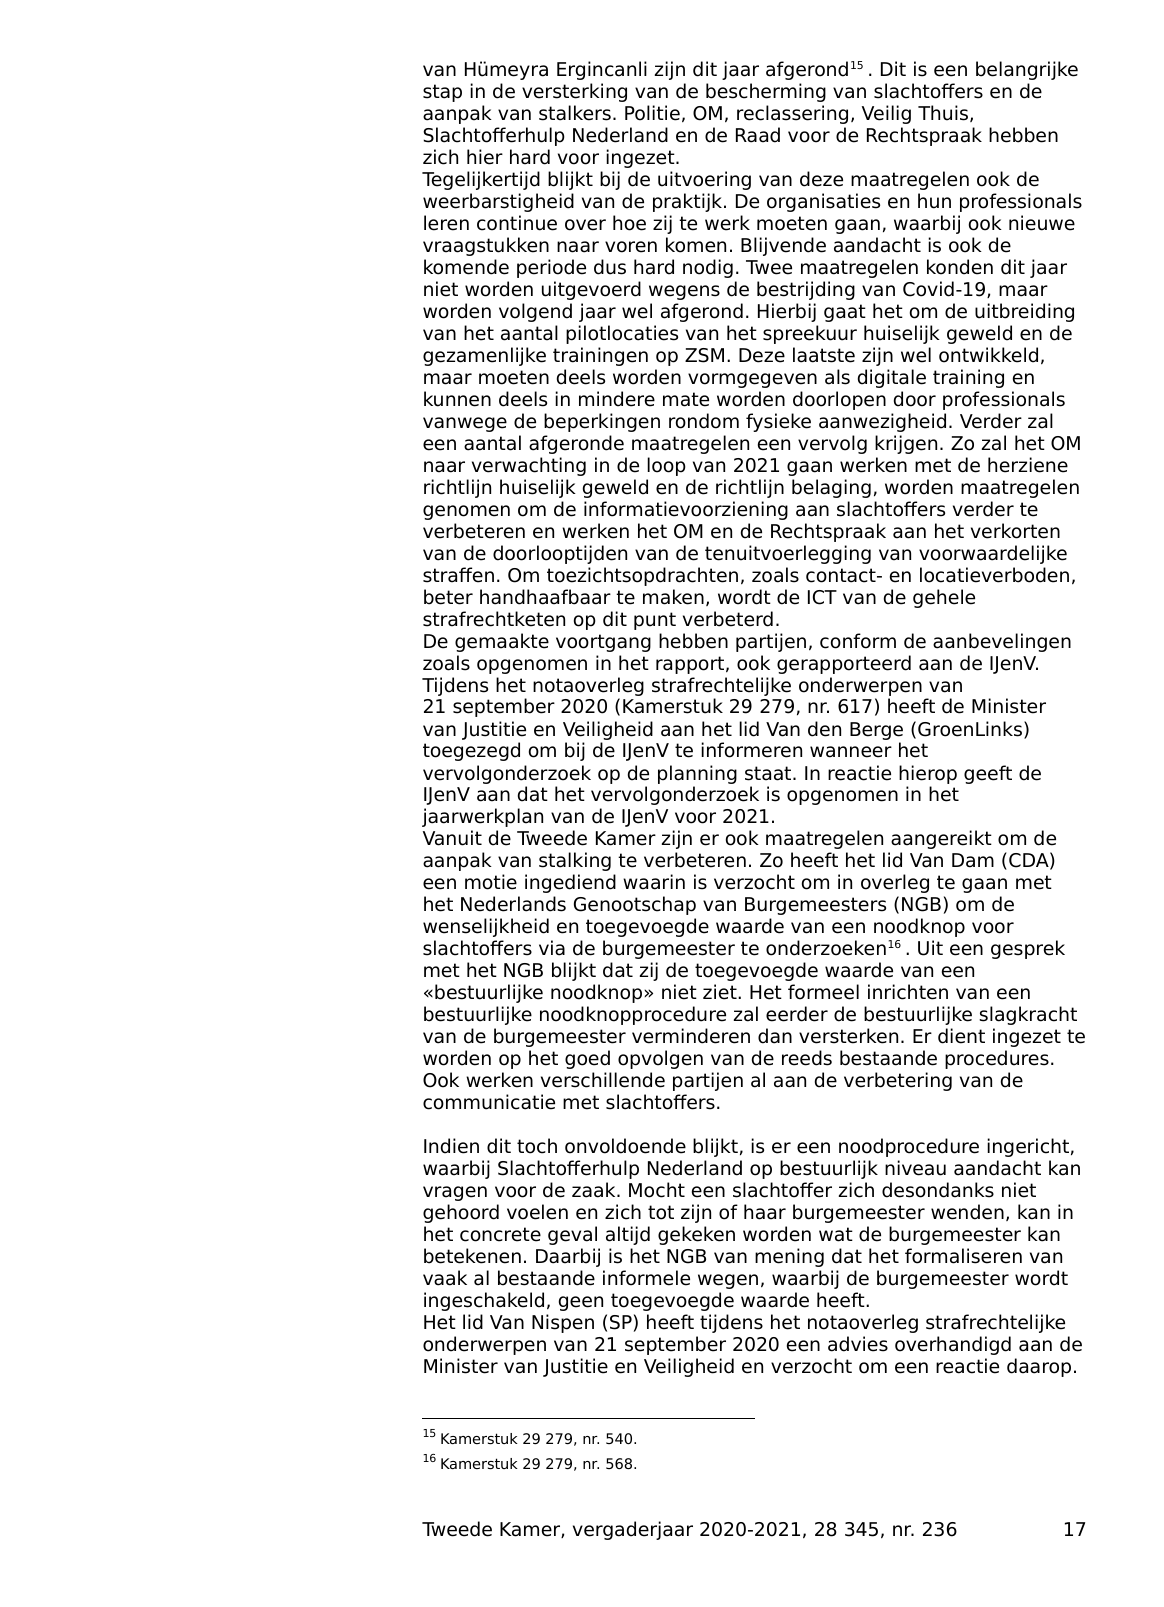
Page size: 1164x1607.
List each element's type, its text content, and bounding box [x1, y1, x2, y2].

text De gemaakte voortgang hebben partijen, conform de aanbevelingen zoals opgenomen in het rapport, ook gerapporteerd aan de IJenV. Tijdens het notaoverleg strafrechtelijke onderwerpen van 21 september 2020 (Kamerstuk 29 279, nr. 617) heeft de Minister van Justitie en Veiligheid aan het lid Van den Berge (GroenLinks) toegezegd om bij de IJenV te informeren wanneer het vervolgonderzoek op de planning staat. In reactie hierop geeft de IJenV aan dat het vervolgonderzoek is opgenomen in het jaarwerkplan van de IJenV voor 2021. [422, 631, 1087, 828]
text Het lid Van Nispen (SP) heeft tijdens het notaoverleg strafrechtelijke onderwerpen van 21 september 2020 een advies overhandigd aan de Minister van Justitie en Veiligheid en verzocht om een reactie daarop. [422, 1312, 1087, 1378]
text van Hümeyra Ergincanli zijn dit jaar afgerond. Dit is een belangrijke stap in de versterking van de bescherming van slachtoffers en de aanpak van stalkers. Politie, OM, reclassering, Veilig Thuis, Slachtofferhulp Nederland en de Raad voor de Rechtspraak hebben zich hier hard voor ingezet. [422, 59, 1087, 169]
text Kamerstuk 29 279, nr. 540. [422, 1427, 1087, 1449]
text Vanuit de Tweede Kamer zijn er ook maatregelen aangereikt om de aanpak van stalking te verbeteren. Zo heeft het lid Van Dam (CDA) een motie ingediend waarin is verzocht om in overleg te gaan met het Nederlands Genootschap van Burgemeesters (NGB) om de wenselijkheid en toegevoegde waarde van een noodknop voor slachtoffers via de burgemeester te onderzoeken. Uit een gesprek met het NGB blijkt dat zij de toegevoegde waarde van een «bestuurlijke noodknop» niet ziet. Het formeel inrichten van een bestuurlijke noodknopprocedure zal eerder de bestuurlijke slagkracht van de burgemeester verminderen dan versterken. Er dient ingezet te worden op het goed opvolgen van de reeds bestaande procedures. Ook werken verschillende partijen al aan de verbetering van de communicatie met slachtoffers. [422, 828, 1087, 1114]
text Indien dit toch onvoldoende blijkt, is er een noodprocedure ingericht, waarbij Slachtofferhulp Nederland op bestuurlijk niveau aandacht kan vragen voor de zaak. Mocht een slachtoffer zich desondanks niet gehoord voelen en zich tot zijn of haar burgemeester wenden, kan in het concrete geval altijd gekeken worden wat de burgemeester kan betekenen. Daarbij is het NGB van mening dat het formaliseren van vaak al bestaande informele wegen, waarbij de burgemeester wordt ingeschakeld, geen toegevoegde waarde heeft. [422, 1136, 1087, 1312]
text Tegelijkertijd blijkt bij de uitvoering van deze maatregelen ook de weerbarstigheid van de praktijk. De organisaties en hun professionals leren continue over hoe zij te werk moeten gaan, waarbij ook nieuwe vraagstukken naar voren komen. Blijvende aandacht is ook de komende periode dus hard nodig. Twee maatregelen konden dit jaar niet worden uitgevoerd wegens de bestrijding van Covid-19, maar worden volgend jaar wel afgerond. Hierbij gaat het om de uitbreiding van het aantal pilotlocaties van het spreekuur huiselijk geweld en de gezamenlijke trainingen op ZSM. Deze laatste zijn wel ontwikkeld, maar moeten deels worden vormgegeven als digitale training en kunnen deels in mindere mate worden doorlopen door professionals vanwege de beperkingen rondom fysieke aanwezigheid. Verder zal een aantal afgeronde maatregelen een vervolg krijgen. Zo zal het OM naar verwachting in de loop van 2021 gaan werken met de herziene richtlijn huiselijk geweld en de richtlijn belaging, worden maatregelen genomen om de informatievoorziening aan slachtoffers verder te verbeteren en werken het OM en de Rechtspraak aan het verkorten van de doorlooptijden van de tenuitvoerlegging van voorwaardelijke straffen. Om toezichtsopdrachten, zoals contact- en locatieverboden, beter handhaafbaar te maken, wordt de ICT van de gehele strafrechtketen op dit punt verbeterd. [422, 169, 1087, 631]
text Kamerstuk 29 279, nr. 568. [422, 1452, 1087, 1474]
